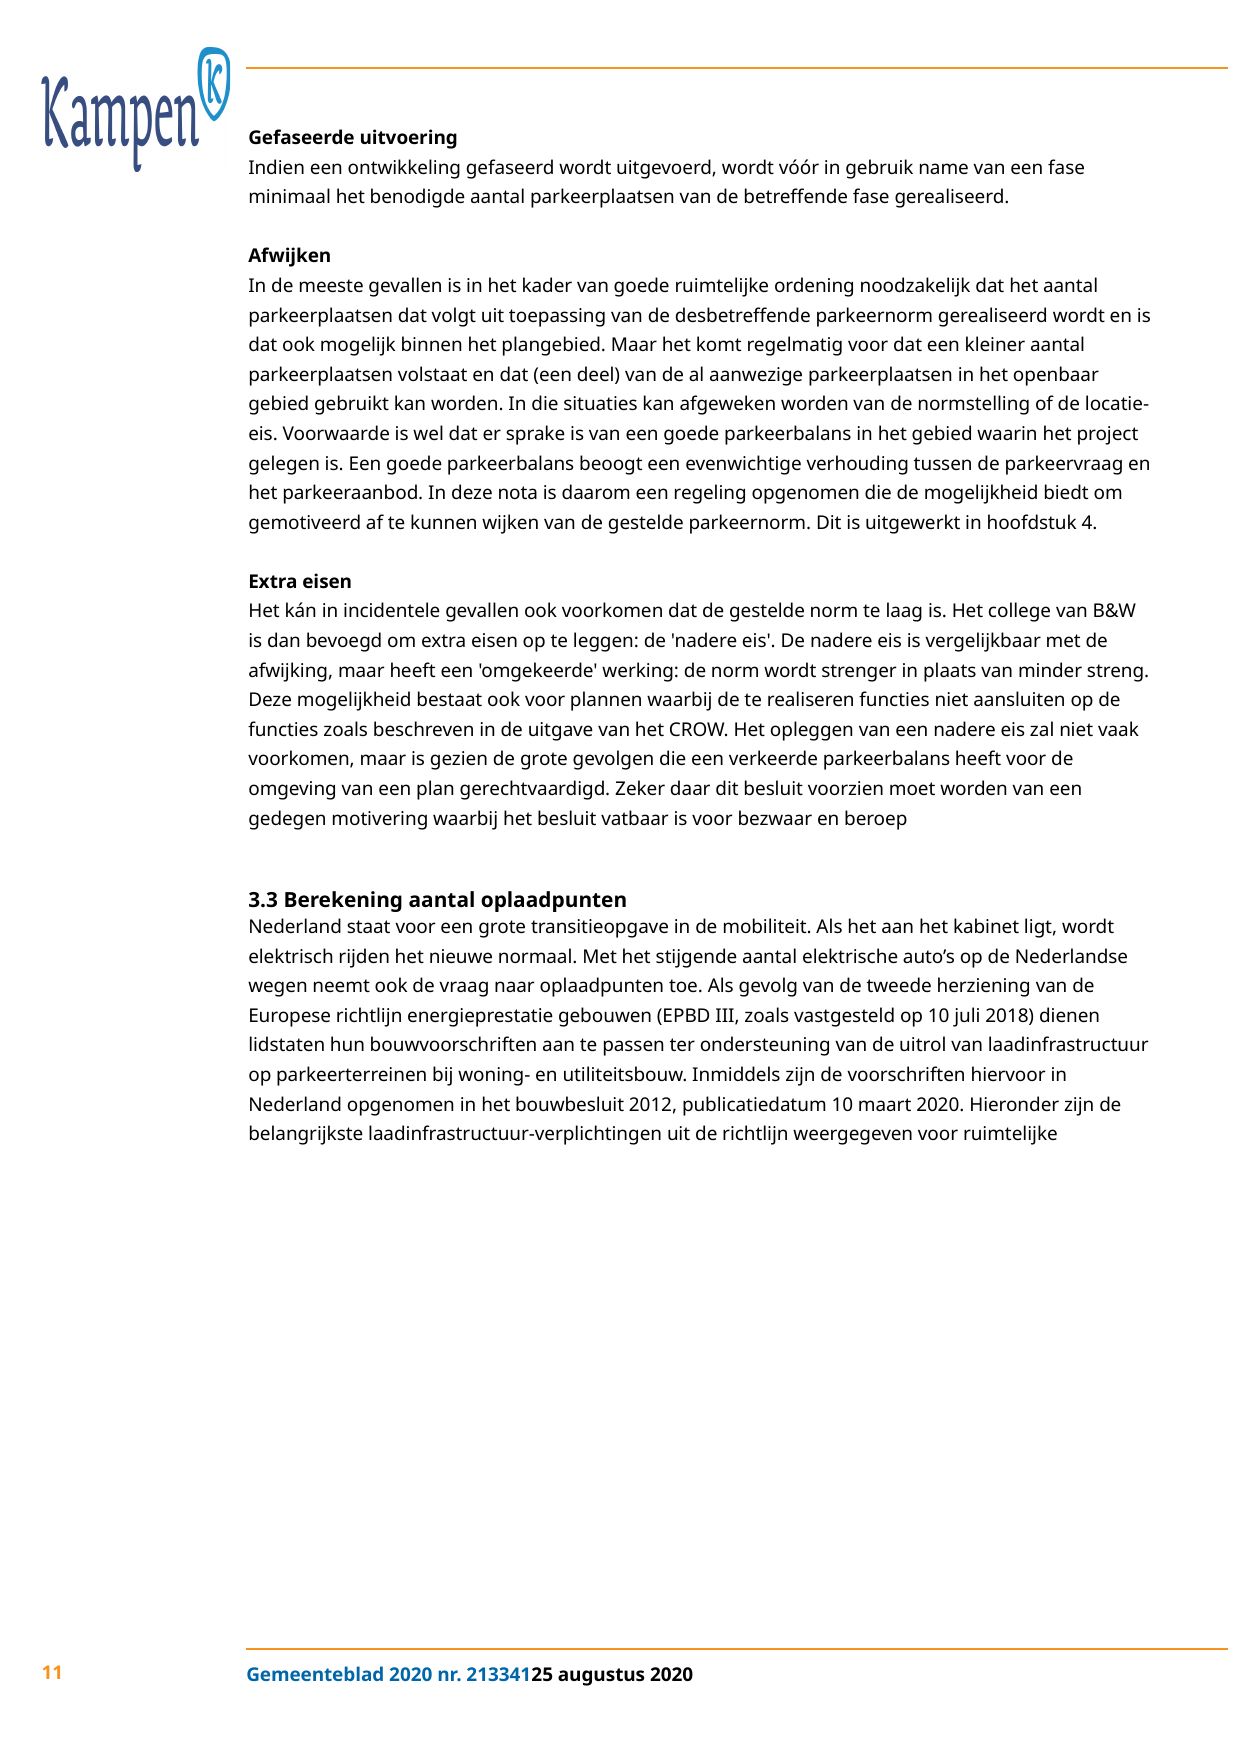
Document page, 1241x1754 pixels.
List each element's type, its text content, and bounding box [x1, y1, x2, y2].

text Het kán in incidentele gevallen ook voorkomen dat de gestelde norm te laag is. Het college van B&W is dan bevoegd om extra eisen op te leggen: de 'nadere eis'. De nadere eis is vergelijkbaar met de afwijking, maar heeft een 'omgekeerde' werking: de norm wordt strenger in plaats van minder streng. Deze mogelijkheid bestaat ook voor plannen waarbij de te realiseren functies niet aansluiten op de functies zoals beschreven in de uitgave van het CROW. Het opleggen van een nadere eis zal niet vaak voorkomen, maar is gezien de grote gevolgen die een verkeerde parkeerbalans heeft voor de omgeving van een plan gerechtvaardigd. Zeker daar dit besluit voorzien moet worden van een gedegen motivering waarbij het besluit vatbaar is voor bezwaar en beroep [248, 598, 1152, 831]
text Nederland staat voor een grote transitieopgave in de mobiliteit. Als het aan het kabinet ligt, wordt elektrisch rijden het nieuwe normaal. Met het stijgende aantal elektrische auto’s op de Nederlandse wegen neemt ook de vraag naar oplaadpunten toe. Als gevolg van de tweede herziening van de Europese richtlijn energieprestatie gebouwen (EPBD III, zoals vastgesteld op 10 juli 2018) dienen lidstaten hun bouwvoorschriften aan te passen ter ondersteuning van de uitrol van laadinfrastructuur op parkeerterreinen bij woning- en utiliteitsbouw. Inmiddels zijn de voorschriften hiervoor in Nederland opgenomen in het bouwbesluit 2012, publicatiedatum 10 maart 2020. Hieronder zijn de belangrijkste laadinfrastructuur-verplichtingen uit de richtlijn weergegeven voor ruimtelijke [248, 913, 1152, 1146]
picture [41, 47, 231, 172]
text Afwijken [248, 243, 1152, 268]
text Extra eisen [248, 568, 1152, 594]
text In de meeste gevallen is in het kader van goede ruimtelijke ordening noodzakelijk dat het aantal parkeerplaatsen dat volgt uit toepassing van de desbetreffende parkeernorm gerealiseerd wordt en is dat ook mogelijk binnen het plangebied. Maar het komt regelmatig voor dat een kleiner aantal parkeerplaatsen volstaat en dat (een deel) van de al aanwezige parkeerplaatsen in het openbaar gebied gebruikt kan worden. In die situaties kan afgeweken worden van de normstelling of de locatie-eis. Voorwaarde is wel dat er sprake is van een goede parkeerbalans in het gebied waarin het project gelegen is. Een goede parkeerbalans beoogt een evenwichtige verhouding tussen de parkeervraag en het parkeeraanbod. In deze nota is daarom een regeling opgenomen die de mogelijkheid biedt om gemotiveerd af te kunnen wijken van de gestelde parkeernorm. Dit is uitgewerkt in hoofdstuk 4. [248, 272, 1152, 535]
text Gefaseerde uitvoering [248, 124, 1152, 150]
text 3.3 Berekening aantal oplaadpunten [248, 885, 1152, 913]
text Indien een ontwikkeling gefaseerd wordt uitgevoerd, wordt vóór in gebruik name van een fase minimaal het benodigde aantal parkeerplaatsen van de betreffende fase gerealiseerd. [248, 154, 1152, 209]
